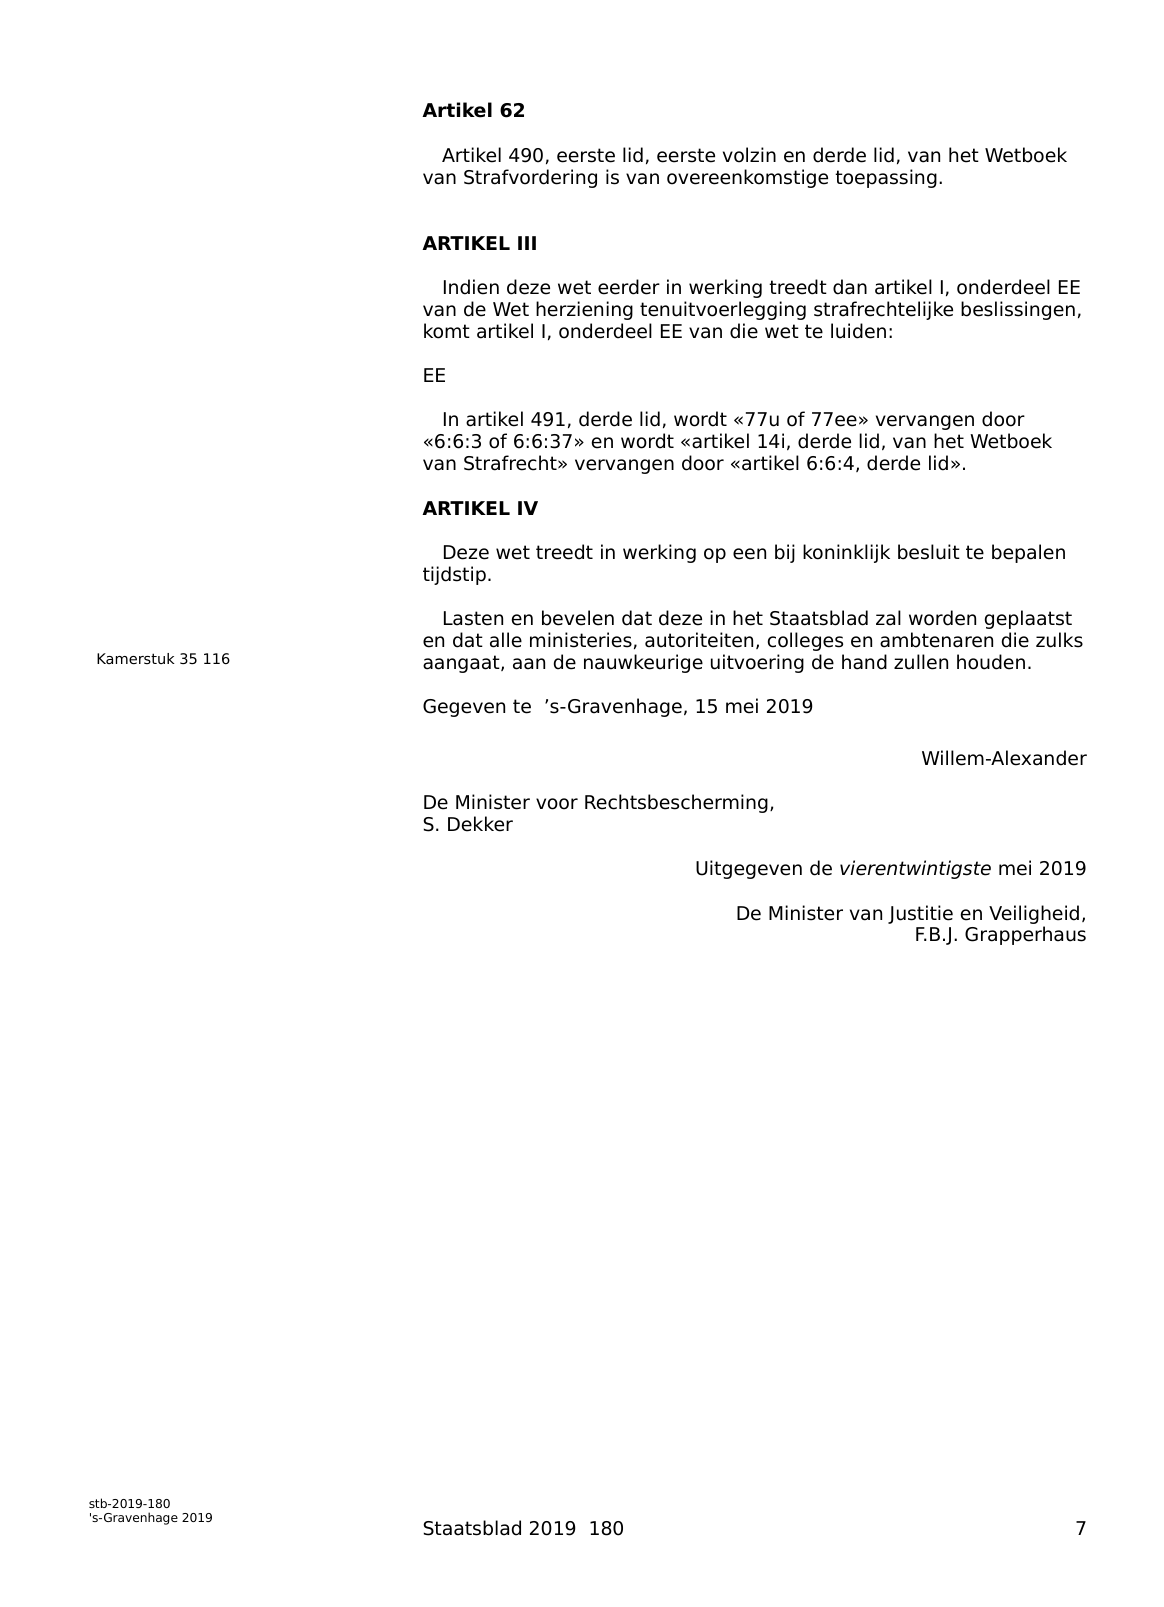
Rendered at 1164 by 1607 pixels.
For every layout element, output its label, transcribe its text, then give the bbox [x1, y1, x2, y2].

text In artikel 491, derde lid, wordt «77u of 77ee» vervangen door «6:6:3 of 6:6:37» en wordt «artikel 14i, derde lid, van het Wetboek van Strafrecht» vervangen door «artikel 6:6:4, derde lid». [422, 409, 1087, 475]
text Kamerstuk 35 116 [77, 651, 396, 668]
text Artikel 490, eerste lid, eerste volzin en derde lid, van het Wetboek van Strafvordering is van overeenkomstige toepassing. [422, 144, 1087, 188]
text Deze wet treedt in werking op een bij koninklijk besluit te bepalen tijdstip. [422, 542, 1087, 586]
text Willem-Alexander [422, 748, 1087, 770]
text Gegeven te ’s-Gravenhage, 15 mei 2019 [422, 696, 1087, 718]
text Lasten en bevelen dat deze in het Staatsblad zal worden geplaatst en dat alle ministeries, autoriteiten, colleges en ambtenaren die zulks aangaat, aan de nauwkeurige uitvoering de hand zullen houden. [422, 608, 1087, 674]
text 's-Gravenhage 2019 [88, 1511, 323, 1525]
text stb-2019-180 [88, 1497, 323, 1511]
subtitle ARTIKEL III [422, 233, 1087, 255]
subtitle Artikel 62 [422, 100, 1087, 122]
text De Minister voor Rechtsbescherming, S. Dekker [422, 792, 1087, 836]
subtitle ARTIKEL IV [422, 497, 1087, 519]
text Uitgegeven de vierentwintigste mei 2019 [422, 858, 1087, 880]
text EE [422, 365, 1087, 387]
text Indien deze wet eerder in werking treedt dan artikel I, onderdeel EE van de Wet herziening tenuitvoerlegging strafrechtelijke beslissingen, komt artikel I, onderdeel EE van die wet te luiden: [422, 277, 1087, 343]
text De Minister van Justitie en Veiligheid, F.B.J. Grapperhaus [422, 902, 1087, 946]
